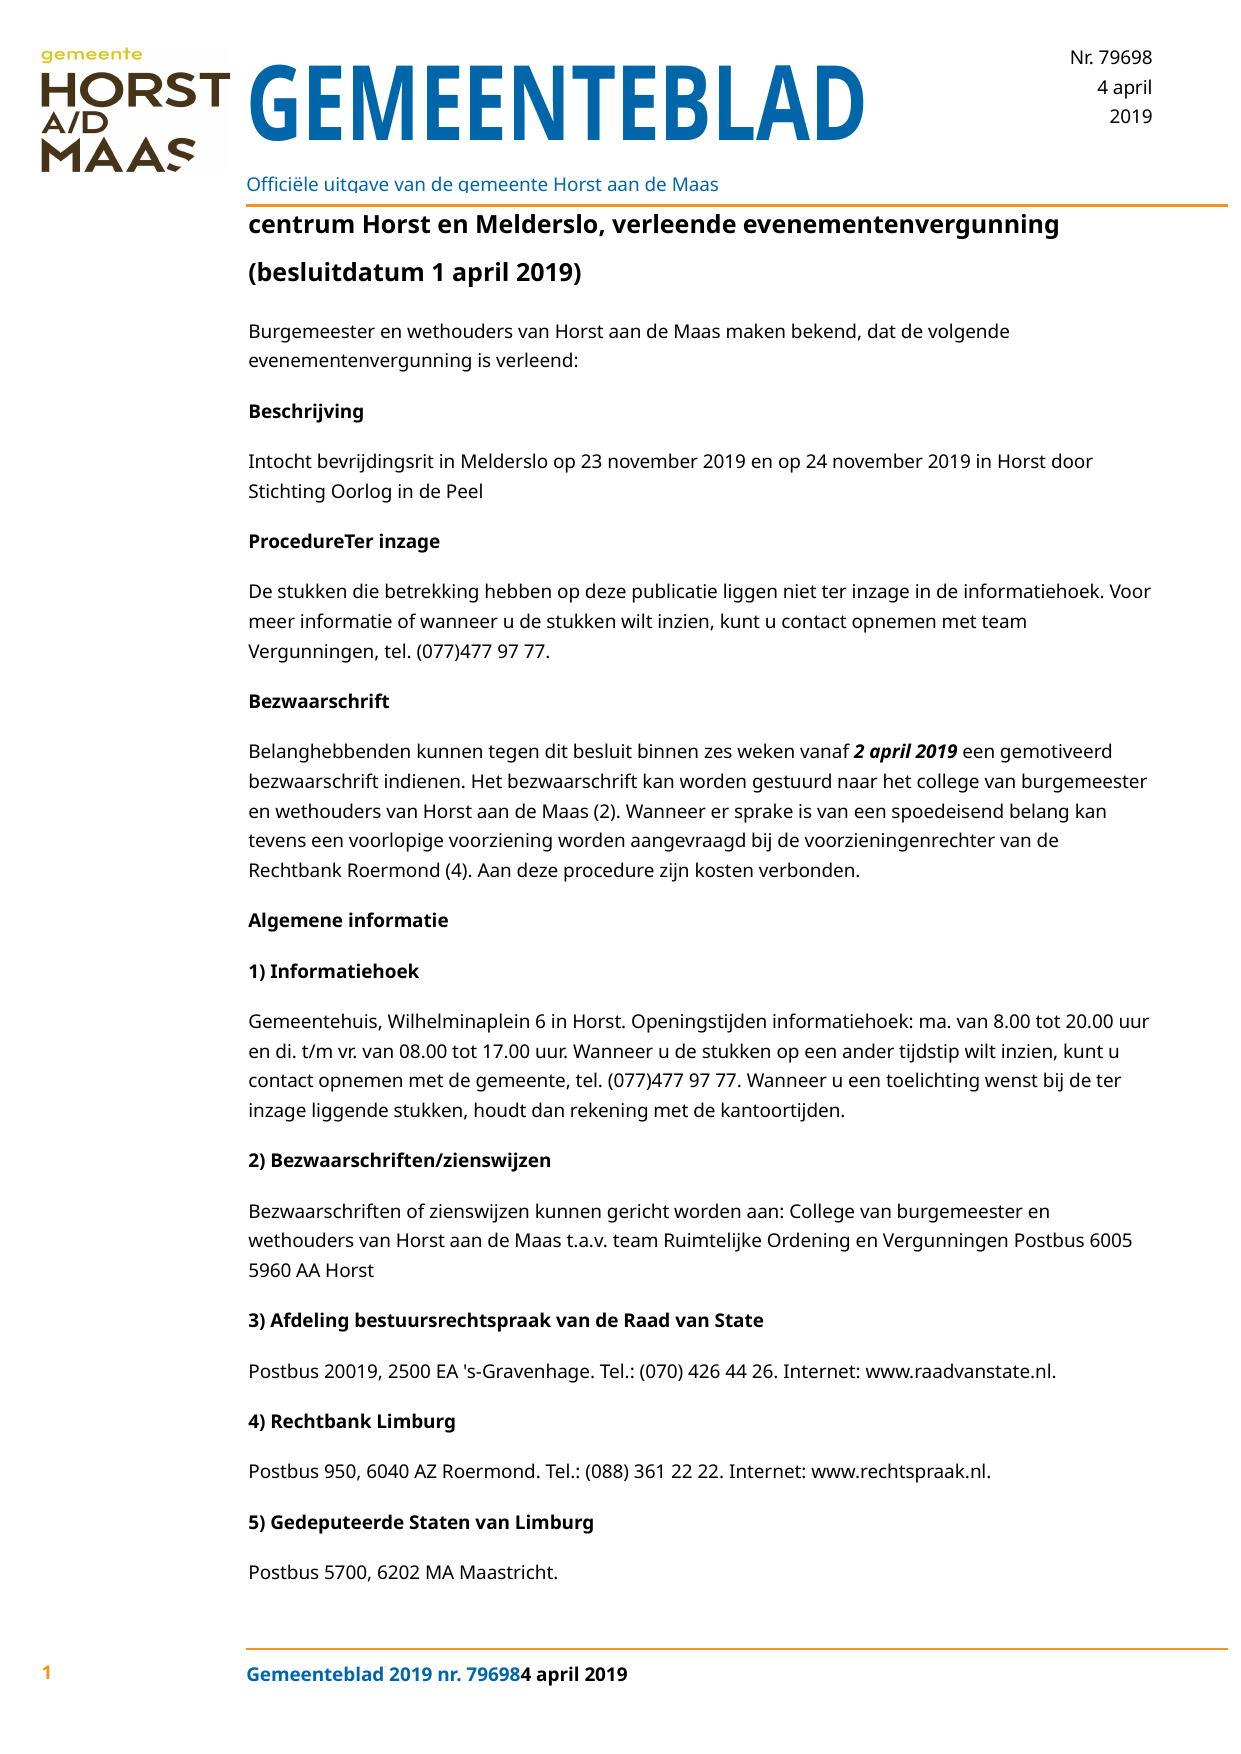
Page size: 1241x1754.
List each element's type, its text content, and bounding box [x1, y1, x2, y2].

text Bezwaarschrift [248, 688, 1152, 714]
text centrum Horst en Melderslo, verleende evenementenvergunning (besluitdatum 1 april 2019) [248, 207, 1152, 288]
text 2) Bezwaarschriften/zienswijzen [248, 1147, 1152, 1173]
picture [41, 47, 231, 172]
text Postbus 5700, 6202 MA Maastricht. [248, 1559, 1152, 1585]
text Postbus 950, 6040 AZ Roermond. Tel.: (088) 361 22 22. Internet: www.rechtspraak.nl. [248, 1459, 1152, 1484]
text 4) Rechtbank Limburg [248, 1408, 1152, 1434]
text Intocht bevrijdingsrit in Melderslo op 23 november 2019 en op 24 november 2019 in Horst door Stichting Oorlog in de Peel [248, 448, 1152, 504]
text De stukken die betrekking hebben op deze publicatie liggen niet ter inzage in de informatiehoek. Voor meer informatie of wanneer u de stukken wilt inzien, kunt u contact opnemen met team Vergunningen, tel. (077)477 97 77. [248, 579, 1152, 664]
text ProcedureTer inzage [248, 528, 1152, 554]
text 3) Afdeling bestuursrechtspraak van de Raad van State [248, 1307, 1152, 1333]
text Beschrijving [248, 398, 1152, 424]
text 1) Informatiehoek [248, 958, 1152, 984]
text Algemene informatie [248, 907, 1152, 933]
text Bezwaarschriften of zienswijzen kunnen gericht worden aan: College van burgemeester en wethouders van Horst aan de Maas t.a.v. team Ruimtelijke Ordening en Vergunningen Postbus 6005 5960 AA Horst [248, 1198, 1152, 1283]
text Postbus 20019, 2500 EA 's-Gravenhage. Tel.: (070) 426 44 26. Internet: www.raadvanstate.nl. [248, 1358, 1152, 1384]
text Burgemeester en wethouders van Horst aan de Maas maken bekend, dat de volgende evenementenvergunning is verleend: [248, 318, 1152, 373]
text Gemeentehuis, Wilhelminaplein 6 in Horst. Openingstijden informatiehoek: ma. van 8.00 tot 20.00 uur en di. t/m vr. van 08.00 tot 17.00 uur. Wanneer u de stukken op een ander tijdstip wilt inzien, kunt u contact opnemen met de gemeente, tel. (077)477 97 77. Wanneer u een toelichting wenst bij de ter inzage liggende stukken, houdt dan rekening met de kantoortijden. [248, 1008, 1152, 1123]
text Belanghebbenden kunnen tegen dit besluit binnen zes weken vanaf 2 april 2019 een gemotiveerd bezwaarschrift indienen. Het bezwaarschrift kan worden gestuurd naar het college van burgemeester en wethouders van Horst aan de Maas (2). Wanneer er sprake is van een spoedeisend belang kan tevens een voorlopige voorziening worden aangevraagd bij de voorzieningenrechter van de Rechtbank Roermond (4). Aan deze procedure zijn kosten verbonden. [248, 739, 1152, 883]
text 5) Gedeputeerde Staten van Limburg [248, 1509, 1152, 1535]
